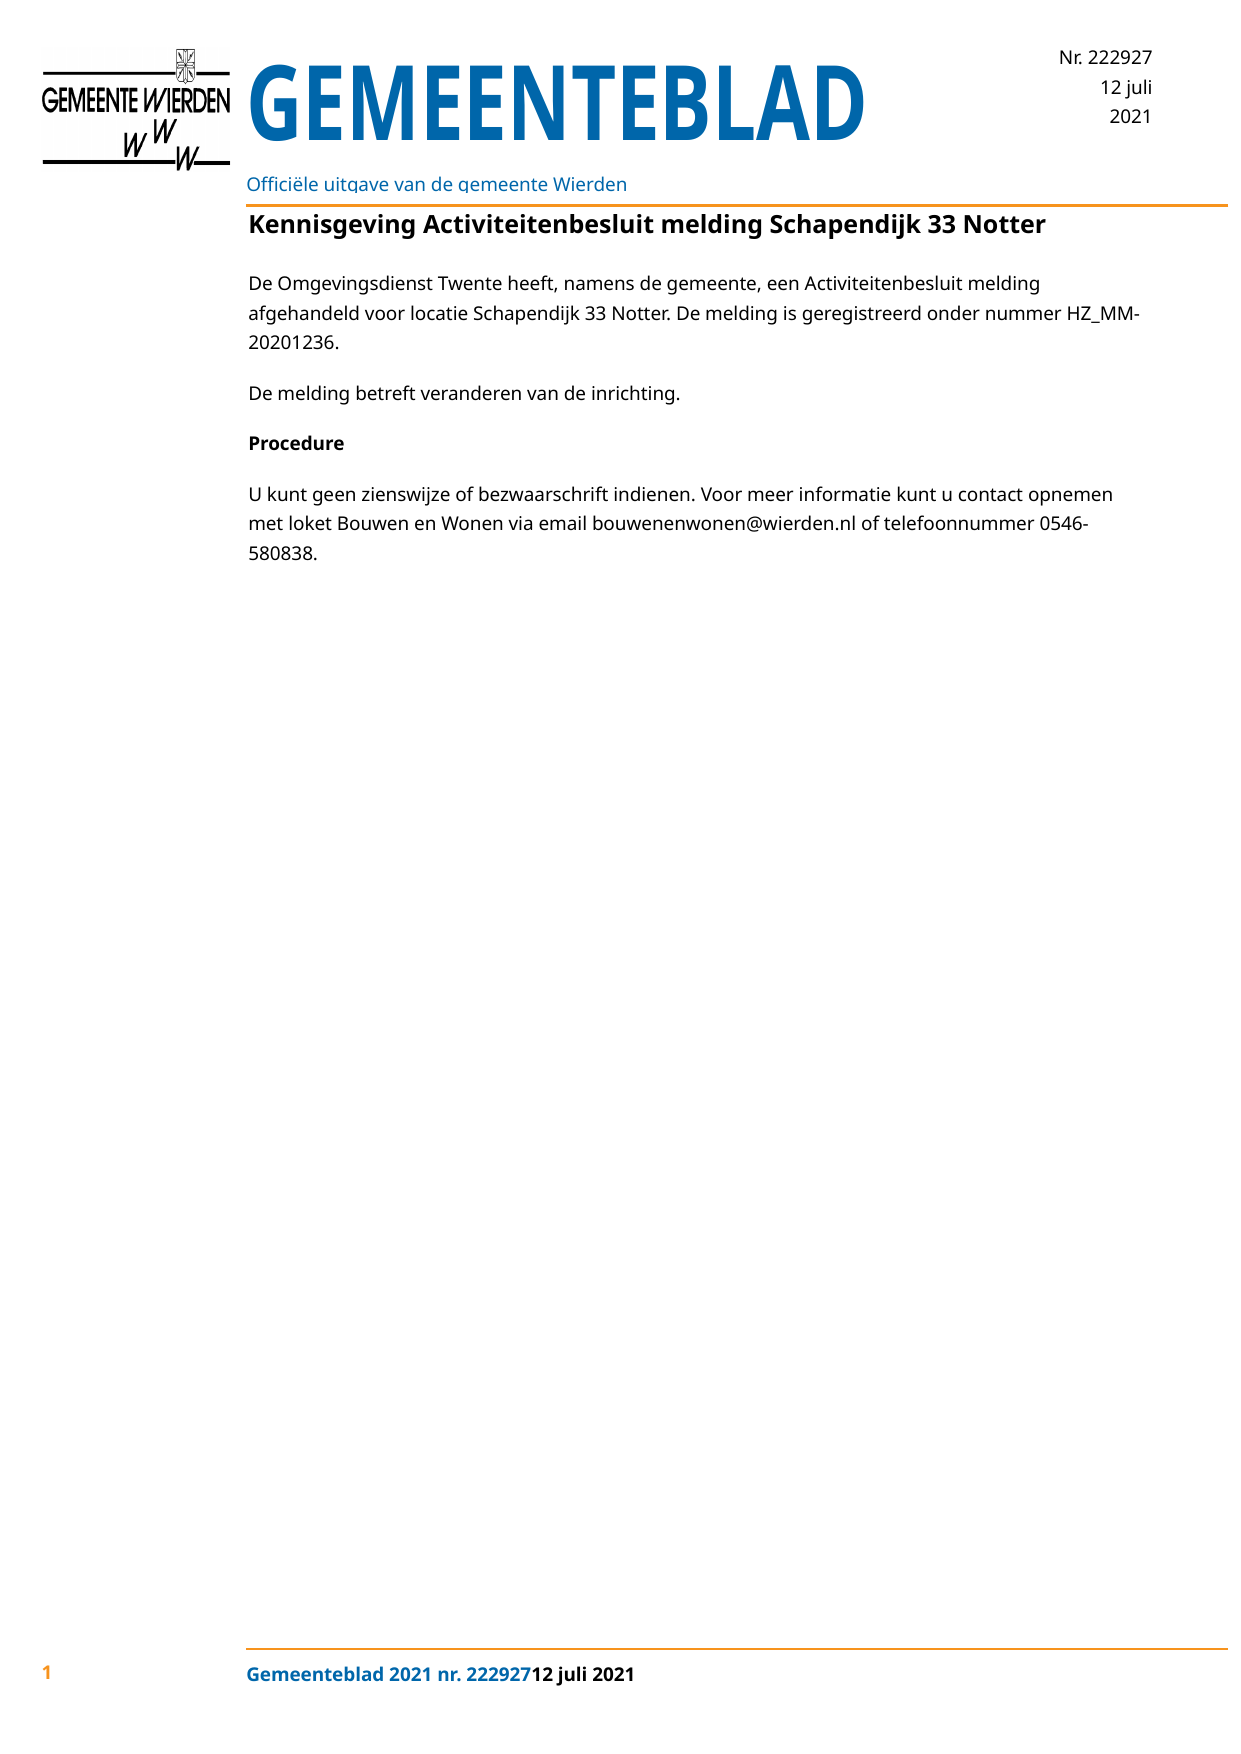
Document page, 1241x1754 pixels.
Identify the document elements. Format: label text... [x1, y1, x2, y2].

text Procedure [248, 430, 1152, 456]
text De melding betreft veranderen van de inrichting. [248, 380, 1152, 406]
text U kunt geen zienswijze of bezwaarschrift indienen. Voor meer informatie kunt u contact opnemen met loket Bouwen en Wonen via email bouwenenwonen@wierden.nl of telefoonnummer 0546-580838. [248, 481, 1152, 566]
picture [41, 47, 231, 172]
text De Omgevingsdienst Twente heeft, namens de gemeente, een Activiteitenbesluit melding afgehandeld voor locatie Schapendijk 33 Notter. De melding is geregistreerd onder nummer HZ_MM-20201236. [248, 270, 1152, 355]
text Kennisgeving Activiteitenbesluit melding Schapendijk 33 Notter [248, 207, 1152, 241]
